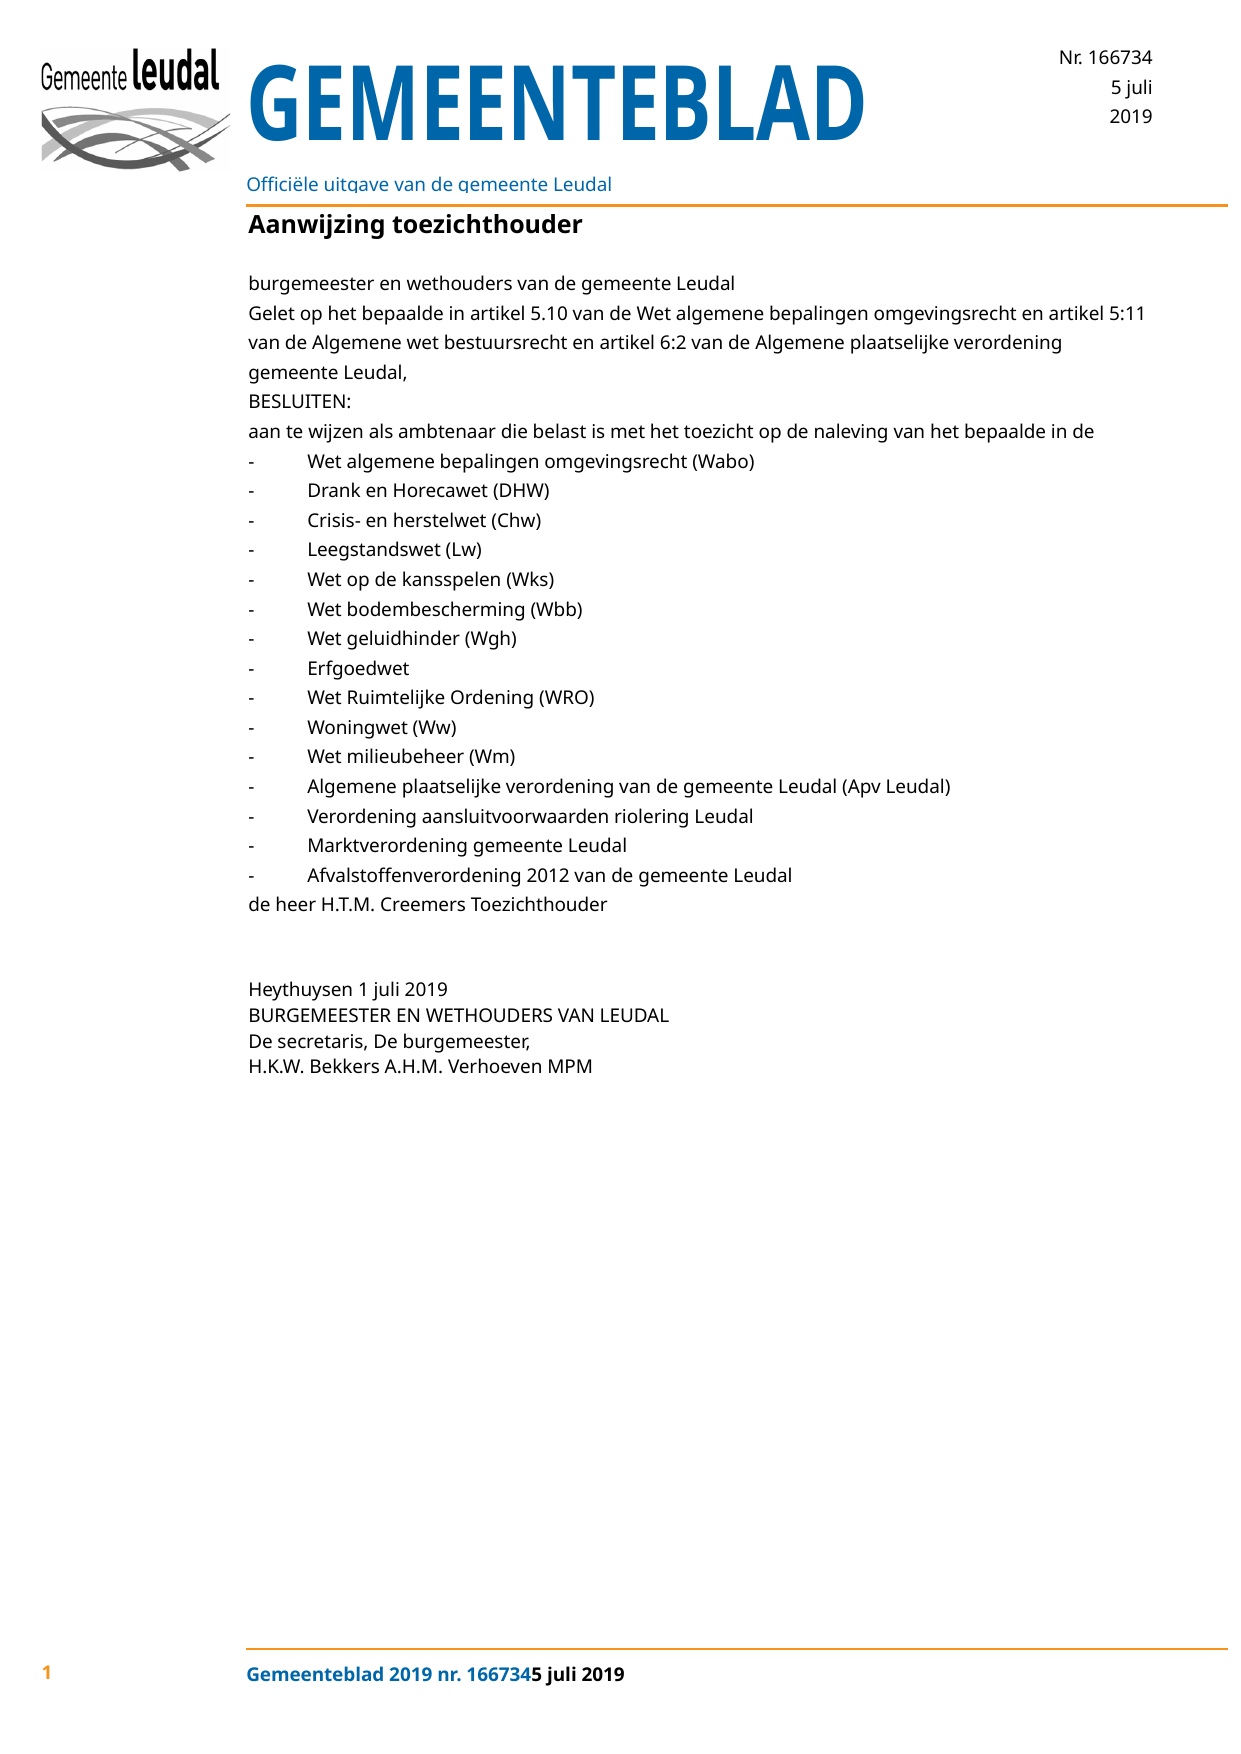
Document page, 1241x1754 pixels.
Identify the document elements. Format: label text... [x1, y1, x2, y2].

text de heer H.T.M. Creemers Toezichthouder [248, 892, 1152, 917]
list Wet op de kansspelen (Wks) [248, 566, 1152, 592]
picture [41, 47, 231, 172]
list Marktverordening gemeente Leudal [248, 832, 1152, 858]
text H.K.W. Bekkers A.H.M. Verhoeven MPM [248, 1054, 1152, 1079]
list Crisis- en herstelwet (Chw) [248, 507, 1152, 533]
text burgemeester en wethouders van de gemeente Leudal [248, 270, 1152, 296]
list Wet Ruimtelijke Ordening (WRO) [248, 684, 1152, 710]
list Drank en Horecawet (DHW) [248, 477, 1152, 503]
list Wet milieubeheer (Wm) [248, 744, 1152, 769]
list Algemene plaatselijke verordening van de gemeente Leudal (Apv Leudal) [248, 773, 1152, 799]
list Afvalstoffenverordening 2012 van de gemeente Leudal [248, 862, 1152, 888]
text Heythuysen 1 juli 2019 [248, 976, 1152, 1002]
text Gelet op het bepaalde in artikel 5.10 van de Wet algemene bepalingen omgevingsrecht en artikel 5:11 van de Algemene wet bestuursrecht en artikel 6:2 van de Algemene plaatselijke verordening gemeente Leudal, [248, 300, 1152, 385]
text Aanwijzing toezichthouder [248, 207, 1152, 241]
text BURGEMEESTER EN WETHOUDERS VAN LEUDAL [248, 1002, 1152, 1028]
text aan te wijzen als ambtenaar die belast is met het toezicht op de naleving van het bepaalde in de [248, 418, 1152, 444]
list Verordening aansluitvoorwaarden riolering Leudal [248, 803, 1152, 828]
text De secretaris, De burgemeester, [248, 1028, 1152, 1054]
text BESLUITEN: [248, 389, 1152, 414]
list Erfgoedwet [248, 655, 1152, 681]
list Wet geluidhinder (Wgh) [248, 625, 1152, 651]
list Wet algemene bepalingen omgevingsrecht (Wabo) [248, 448, 1152, 473]
list Wet bodembescherming (Wbb) [248, 596, 1152, 621]
list Woningwet (Ww) [248, 714, 1152, 740]
list Leegstandswet (Lw) [248, 537, 1152, 562]
